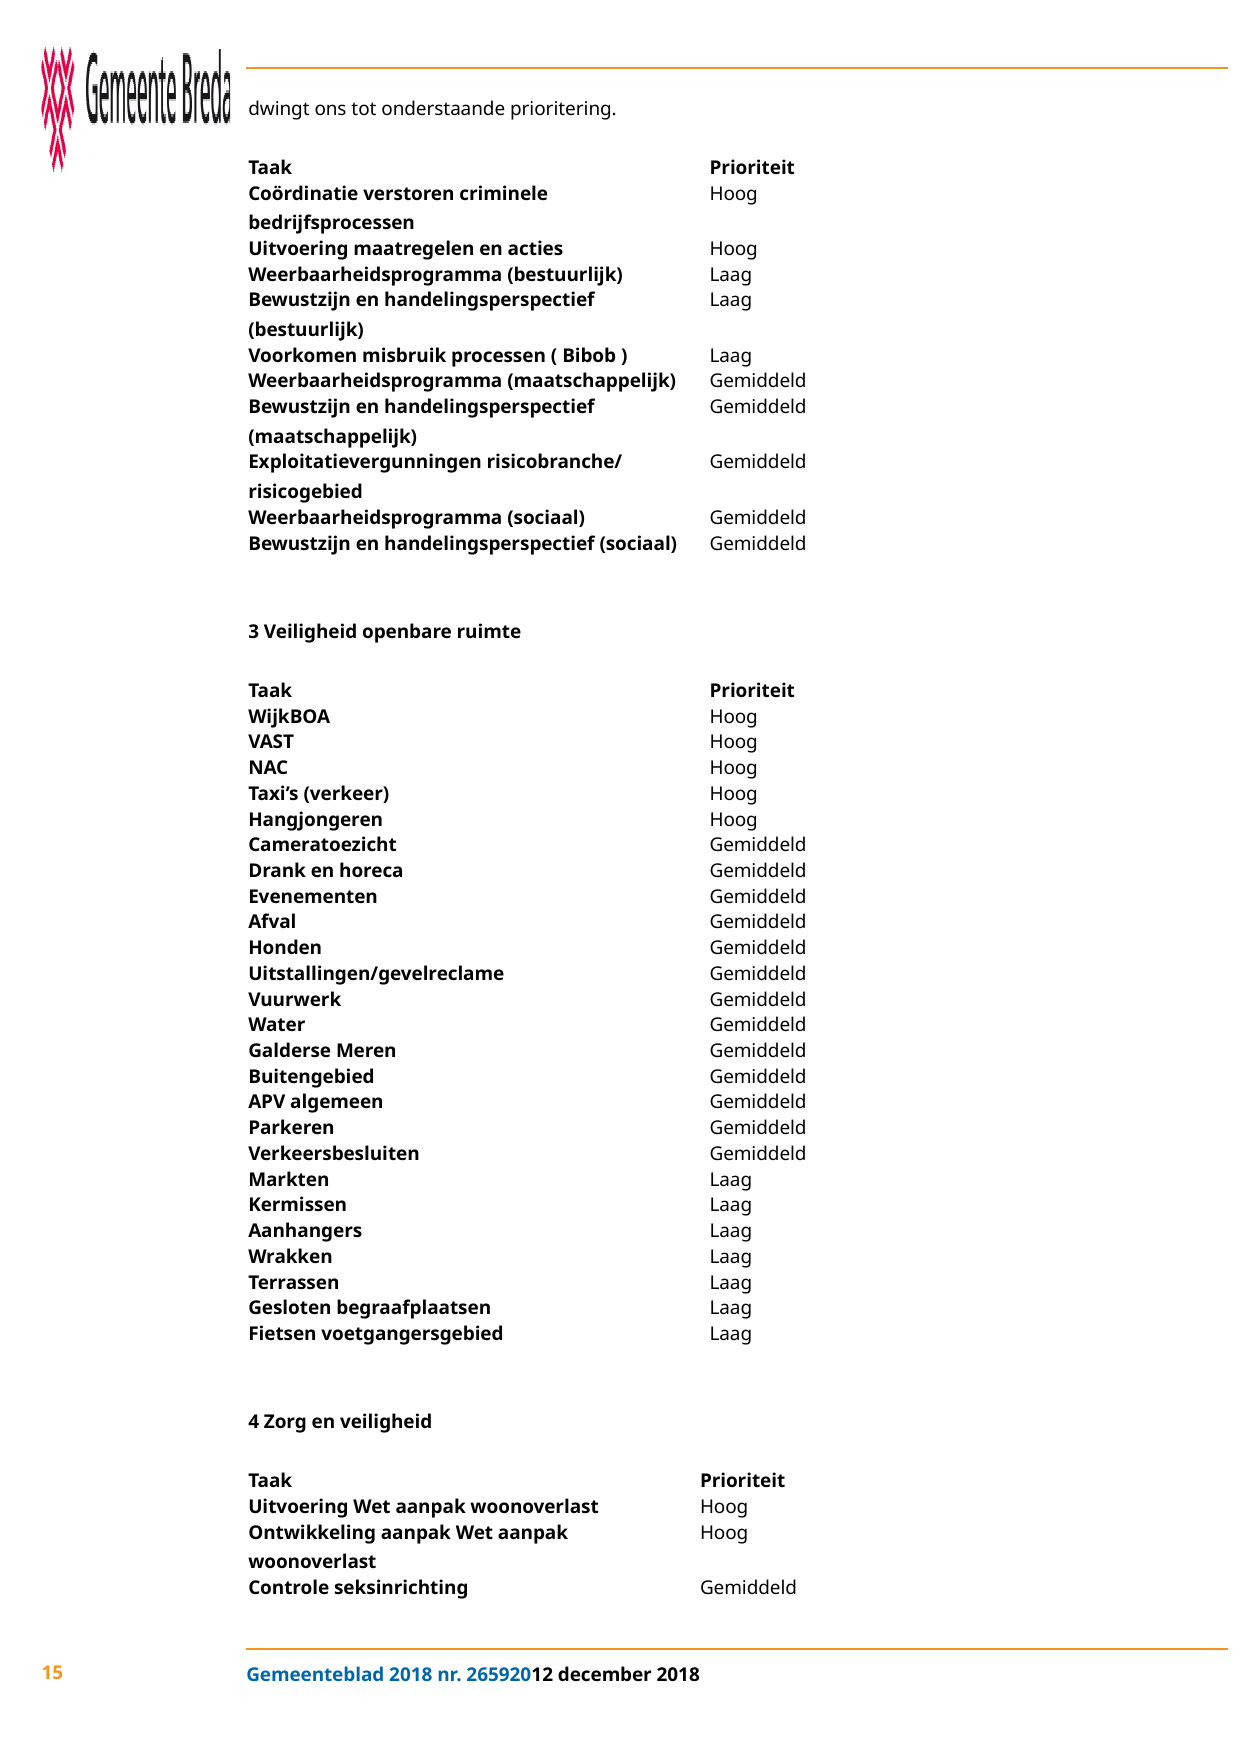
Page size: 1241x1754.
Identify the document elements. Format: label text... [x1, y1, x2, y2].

table_cell Galderse Meren [248, 1037, 709, 1063]
table_cell Uitvoering maatregelen en acties [248, 235, 709, 261]
table_header Prioriteit [709, 154, 1152, 180]
table_cell Laag [709, 287, 1152, 342]
table_cell Hoog [700, 1494, 1152, 1519]
table_cell Laag [709, 342, 1152, 368]
table_cell APV algemeen [248, 1089, 709, 1114]
table_cell Gemiddeld [709, 883, 1152, 909]
table_cell Gemiddeld [709, 530, 1152, 555]
table_cell Gemiddeld [709, 857, 1152, 883]
table_cell Gemiddeld [709, 1089, 1152, 1114]
table_cell Ontwikkeling aanpak Wet aanpak woonoverlast [248, 1519, 700, 1574]
table_cell Gemiddeld [709, 1063, 1152, 1089]
table_cell Laag [709, 1243, 1152, 1269]
table_cell Vuurwerk [248, 986, 709, 1012]
table_cell Fietsen voetgangersgebied [248, 1320, 709, 1346]
picture [41, 47, 231, 172]
table_cell Gemiddeld [709, 1140, 1152, 1166]
table_cell Gemiddeld [709, 1115, 1152, 1140]
table_cell Controle seksinrichting [248, 1575, 700, 1600]
table_cell Gemiddeld [709, 393, 1152, 449]
table_cell Hoog [709, 754, 1152, 780]
table_cell Honden [248, 934, 709, 960]
table_cell Laag [709, 1218, 1152, 1243]
table_cell Terrassen [248, 1269, 709, 1294]
table_cell Weerbaarheidsprogramma (maatschappelijk) [248, 368, 709, 393]
text 3 Veiligheid openbare ruimte [248, 618, 1152, 643]
table_cell Gemiddeld [709, 909, 1152, 934]
table_cell Voorkomen misbruik processen ( Bibob ) [248, 342, 709, 368]
table_cell Water [248, 1012, 709, 1037]
table_cell Buitengebied [248, 1063, 709, 1089]
text 4 Zorg en veiligheid [248, 1408, 1152, 1434]
table_cell Evenementen [248, 883, 709, 909]
table_cell Bewustzijn en handelingsperspectief (bestuurlijk) [248, 287, 709, 342]
table_cell Gemiddeld [709, 504, 1152, 530]
table_cell Gemiddeld [709, 960, 1152, 986]
table_cell Hoog [709, 806, 1152, 831]
table_cell Bewustzijn en handelingsperspectief (sociaal) [248, 530, 709, 555]
table_cell Laag [709, 1295, 1152, 1320]
table_cell Gesloten begraafplaatsen [248, 1295, 709, 1320]
table_cell Aanhangers [248, 1218, 709, 1243]
table_cell Taxi’s (verkeer) [248, 780, 709, 806]
table_cell Laag [709, 1320, 1152, 1346]
table_cell Drank en horeca [248, 857, 709, 883]
table_cell Hoog [709, 729, 1152, 754]
table_cell Uitvoering Wet aanpak woonoverlast [248, 1494, 700, 1519]
table_cell WijkBOA [248, 703, 709, 728]
table_cell Hoog [709, 235, 1152, 261]
table_cell Hoog [700, 1519, 1152, 1574]
table_cell Weerbaarheidsprogramma (bestuurlijk) [248, 261, 709, 287]
table_cell Laag [709, 1166, 1152, 1192]
table_cell Hoog [709, 780, 1152, 806]
table_cell Parkeren [248, 1115, 709, 1140]
table_cell Kermissen [248, 1192, 709, 1217]
table_cell Gemiddeld [709, 368, 1152, 393]
table_header Prioriteit [700, 1468, 1152, 1493]
table_header Taak [248, 154, 709, 180]
table_cell Hangjongeren [248, 806, 709, 831]
table_cell Laag [709, 1269, 1152, 1294]
table_cell Gemiddeld [709, 1037, 1152, 1063]
text dwingt ons tot onderstaande prioritering. [248, 95, 1152, 121]
table_cell Markten [248, 1166, 709, 1192]
table_cell Laag [709, 1192, 1152, 1217]
table_cell Cameratoezicht [248, 831, 709, 857]
table_header Prioriteit [709, 677, 1152, 703]
table_cell Gemiddeld [709, 934, 1152, 960]
table_cell Gemiddeld [709, 831, 1152, 857]
table_cell Bewustzijn en handelingsperspectief (maatschappelijk) [248, 393, 709, 449]
table_cell Coördinatie verstoren criminele bedrijfsprocessen [248, 180, 709, 235]
table_cell Uitstallingen/gevelreclame [248, 960, 709, 986]
table_cell Afval [248, 909, 709, 934]
table_cell VAST [248, 729, 709, 754]
table_header Taak [248, 1468, 700, 1493]
table_cell Hoog [709, 703, 1152, 728]
table_cell Gemiddeld [709, 449, 1152, 504]
table_cell NAC [248, 754, 709, 780]
table_cell Wrakken [248, 1243, 709, 1269]
table_cell Gemiddeld [709, 986, 1152, 1012]
table_cell Weerbaarheidsprogramma (sociaal) [248, 504, 709, 530]
table_cell Exploitatievergunningen risicobranche/ risicogebied [248, 449, 709, 504]
table_cell Laag [709, 261, 1152, 287]
table_cell Gemiddeld [700, 1575, 1152, 1600]
table_header Taak [248, 677, 709, 703]
table_cell Gemiddeld [709, 1012, 1152, 1037]
table_cell Verkeersbesluiten [248, 1140, 709, 1166]
table_cell Hoog [709, 180, 1152, 235]
